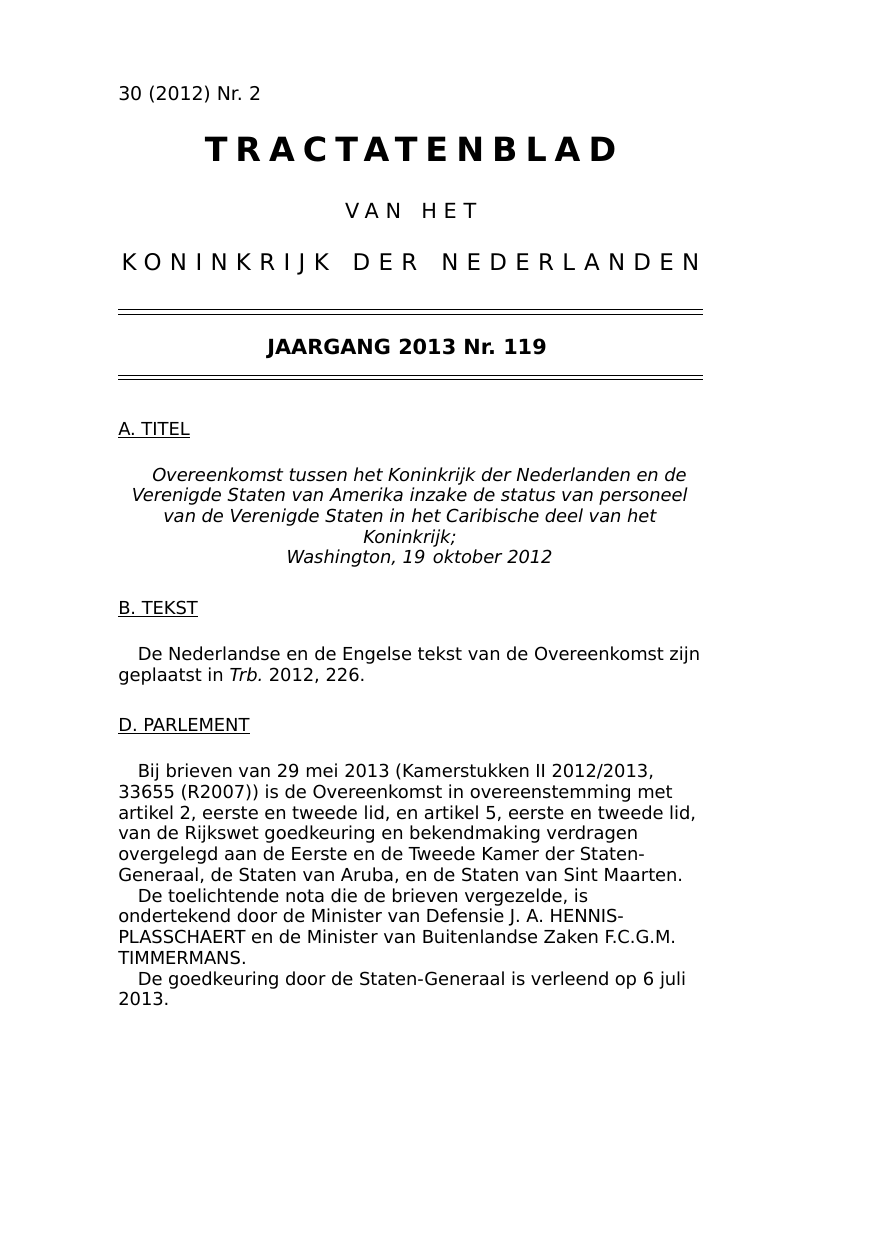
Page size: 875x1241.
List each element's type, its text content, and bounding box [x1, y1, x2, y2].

text KONINKRIJK DER NEDERLANDEN [118, 249, 703, 276]
text De Nederlandse en de Engelse tekst van de Overeenkomst zijn geplaatst in Trb. 2012, 226. [118, 644, 703, 685]
text TRACTATENBLAD [118, 130, 703, 169]
subtitle D. PARLEMENT [118, 715, 703, 736]
text De goedkeuring door de Staten-Generaal is verleend op 6 juli 2013. [118, 968, 703, 1010]
text VAN HET [118, 199, 703, 223]
text Overeenkomst tussen het Koninkrijk der Nederlanden en de Verenigde Staten van Amerika inzake de status van personeel van de Verenigde Staten in het Caribische deel van het Koninkrijk; [118, 464, 703, 547]
text 30 (2012) Nr. 2 [118, 83, 703, 105]
subtitle A. TITEL [118, 419, 703, 439]
text JAARGANG 2013 Nr. 119 [118, 335, 703, 359]
subtitle B. TEKST [118, 598, 703, 619]
text De toelichtende nota die de brieven vergezelde, is ondertekend door de Minister van Defensie J. A. HENNIS-PLASSCHAERT en de Minister van Buitenlandse Zaken F.C.G.M. TIMMERMANS. [118, 885, 703, 968]
text Washington, 19 oktober 2012 [118, 547, 703, 568]
text Bij brieven van 29 mei 2013 (Kamerstukken II 2012/2013, 33655 (R2007)) is de Overeenkomst in overeenstemming met artikel 2, eerste en tweede lid, en artikel 5, eerste en tweede lid, van de Rijkswet goedkeuring en bekendmaking verdragen overgelegd aan de Eerste en de Tweede Kamer der Staten-Generaal, de Staten van Aruba, en de Staten van Sint Maarten. [118, 761, 703, 885]
